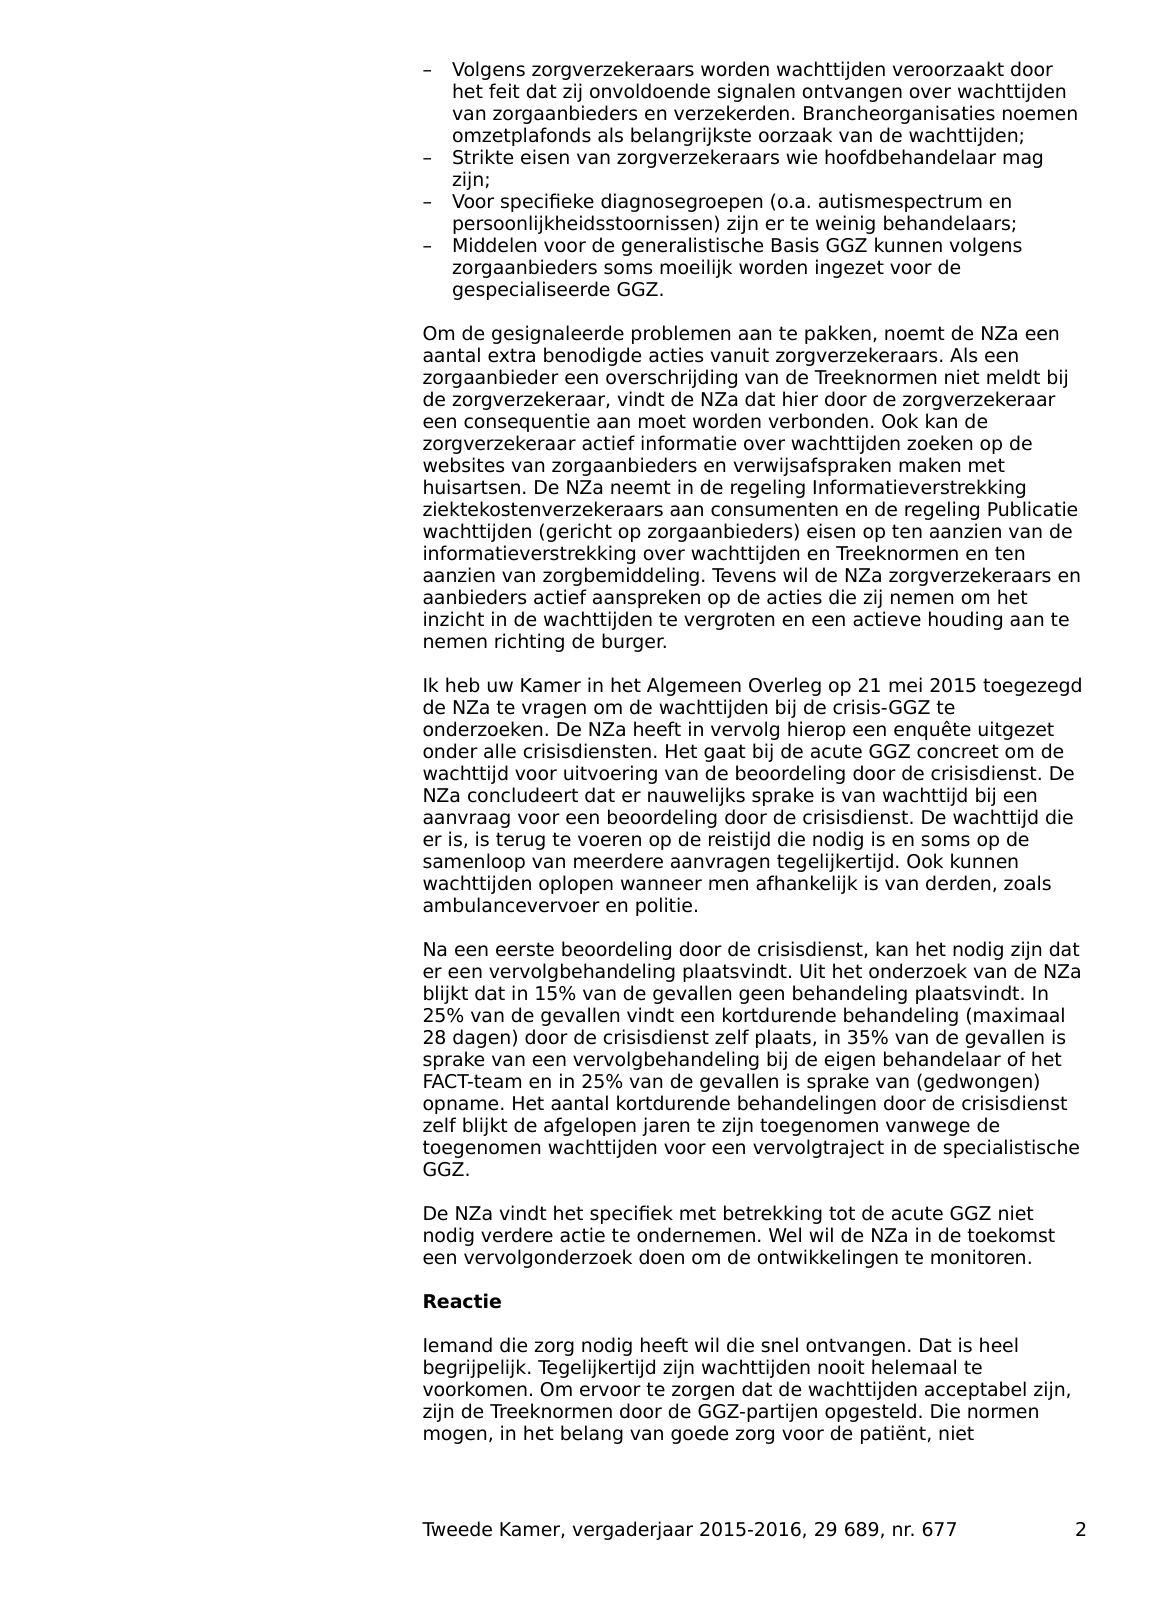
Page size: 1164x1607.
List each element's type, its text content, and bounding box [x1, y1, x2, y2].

text Iemand die zorg nodig heeft wil die snel ontvangen. Dat is heel begrijpelijk. Tegelijkertijd zijn wachttijden nooit helemaal te voorkomen. Om ervoor te zorgen dat de wachttijden acceptabel zijn, zijn de Treeknormen door de GGZ-partijen opgesteld. Die normen mogen, in het belang van goede zorg voor de patiënt, niet [422, 1335, 1087, 1445]
text – Voor specifieke diagnosegroepen (o.a. autismespectrum en persoonlijkheidsstoornissen) zijn er te weinig behandelaars; [422, 191, 1087, 235]
text Ik heb uw Kamer in het Algemeen Overleg op 21 mei 2015 toegezegd de NZa te vragen om de wachttijden bij de crisis-GGZ te onderzoeken. De NZa heeft in vervolg hierop een enquête uitgezet onder alle crisisdiensten. Het gaat bij de acute GGZ concreet om de wachttijd voor uitvoering van de beoordeling door de crisisdienst. De NZa concludeert dat er nauwelijks sprake is van wachttijd bij een aanvraag voor een beoordeling door de crisisdienst. De wachttijd die er is, is terug te voeren op de reistijd die nodig is en soms op de samenloop van meerdere aanvragen tegelijkertijd. Ook kunnen wachttijden oplopen wanneer men afhankelijk is van derden, zoals ambulancevervoer en politie. [422, 675, 1087, 917]
text – Middelen voor de generalistische Basis GGZ kunnen volgens zorgaanbieders soms moeilijk worden ingezet voor de gespecialiseerde GGZ. [422, 235, 1087, 301]
text – Strikte eisen van zorgverzekeraars wie hoofdbehandelaar mag zijn; [422, 147, 1087, 191]
subtitle Reactie [422, 1291, 1087, 1313]
text Na een eerste beoordeling door de crisisdienst, kan het nodig zijn dat er een vervolgbehandeling plaatsvindt. Uit het onderzoek van de NZa blijkt dat in 15% van de gevallen geen behandeling plaatsvindt. In 25% van de gevallen vindt een kortdurende behandeling (maximaal 28 dagen) door de crisisdienst zelf plaats, in 35% van de gevallen is sprake van een vervolgbehandeling bij de eigen behandelaar of het FACT-team en in 25% van de gevallen is sprake van (gedwongen) opname. Het aantal kortdurende behandelingen door de crisisdienst zelf blijkt de afgelopen jaren te zijn toegenomen vanwege de toegenomen wachttijden voor een vervolgtraject in de specialistische GGZ. [422, 939, 1087, 1181]
text De NZa vindt het specifiek met betrekking tot de acute GGZ niet nodig verdere actie te ondernemen. Wel wil de NZa in de toekomst een vervolgonderzoek doen om de ontwikkelingen te monitoren. [422, 1203, 1087, 1269]
text – Volgens zorgverzekeraars worden wachttijden veroorzaakt door het feit dat zij onvoldoende signalen ontvangen over wachttijden van zorgaanbieders en verzekerden. Brancheorganisaties noemen omzetplafonds als belangrijkste oorzaak van de wachttijden; [422, 59, 1087, 147]
text Om de gesignaleerde problemen aan te pakken, noemt de NZa een aantal extra benodigde acties vanuit zorgverzekeraars. Als een zorgaanbieder een overschrijding van de Treeknormen niet meldt bij de zorgverzekeraar, vindt de NZa dat hier door de zorgverzekeraar een consequentie aan moet worden verbonden. Ook kan de zorgverzekeraar actief informatie over wachttijden zoeken op de websites van zorgaanbieders en verwijsafspraken maken met huisartsen. De NZa neemt in de regeling Informatieverstrekking ziektekostenverzekeraars aan consumenten en de regeling Publicatie wachttijden (gericht op zorgaanbieders) eisen op ten aanzien van de informatieverstrekking over wachttijden en Treeknormen en ten aanzien van zorgbemiddeling. Tevens wil de NZa zorgverzekeraars en aanbieders actief aanspreken op de acties die zij nemen om het inzicht in de wachttijden te vergroten en een actieve houding aan te nemen richting de burger. [422, 323, 1087, 653]
